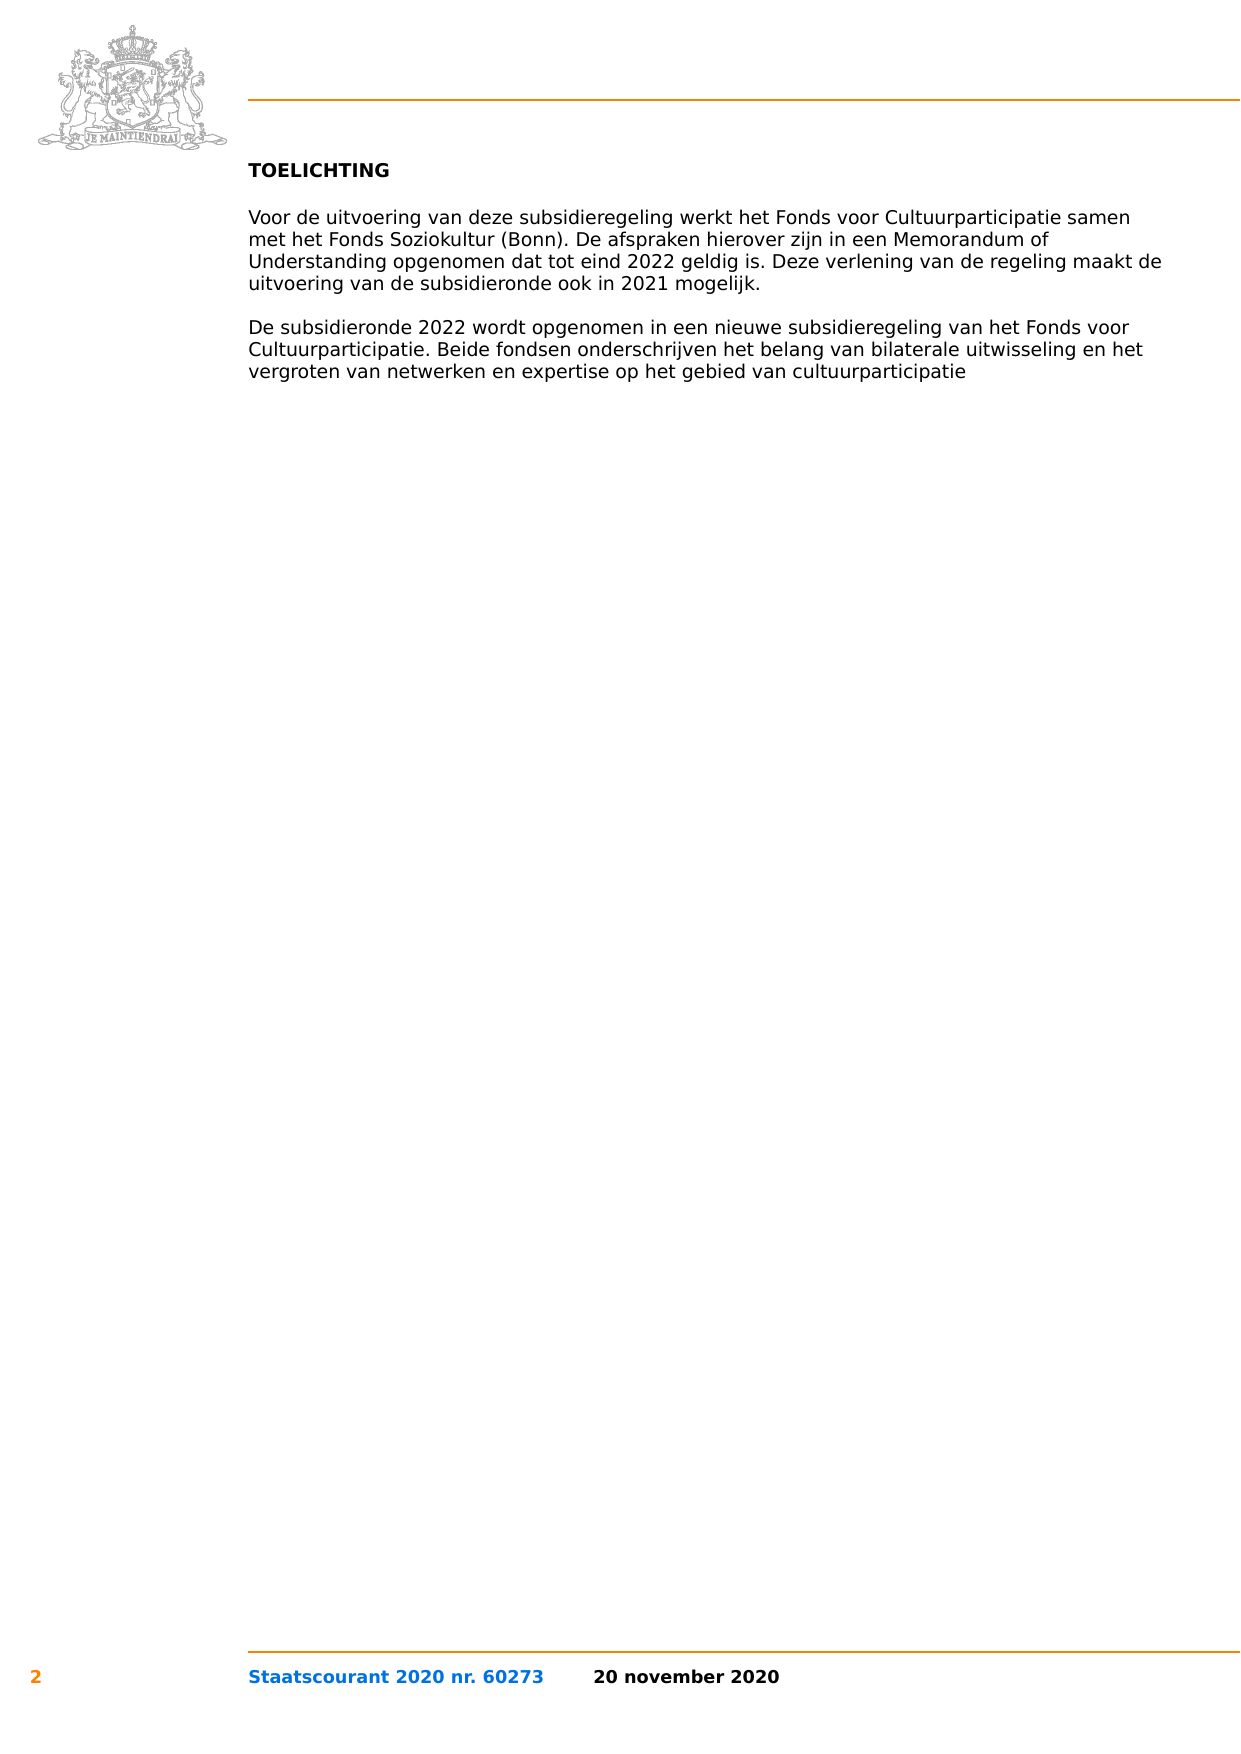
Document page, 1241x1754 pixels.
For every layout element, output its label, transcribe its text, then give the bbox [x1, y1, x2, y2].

picture [38, 25, 227, 150]
text Voor de uitvoering van deze subsidieregeling werkt het Fonds voor Cultuurparticipatie samen met het Fonds Soziokultur (Bonn). De afspraken hierover zijn in een Memorandum of Understanding opgenomen dat tot eind 2022 geldig is. Deze verlening van de regeling maakt de uitvoering van de subsidieronde ook in 2021 mogelijk. [248, 207, 1163, 295]
text De subsidieronde 2022 wordt opgenomen in een nieuwe subsidieregeling van het Fonds voor Cultuurparticipatie. Beide fondsen onderschrijven het belang van bilaterale uitwisseling en het vergroten van netwerken en expertise op het gebied van cultuurparticipatie [248, 317, 1163, 383]
subtitle TOELICHTING [248, 160, 1163, 182]
